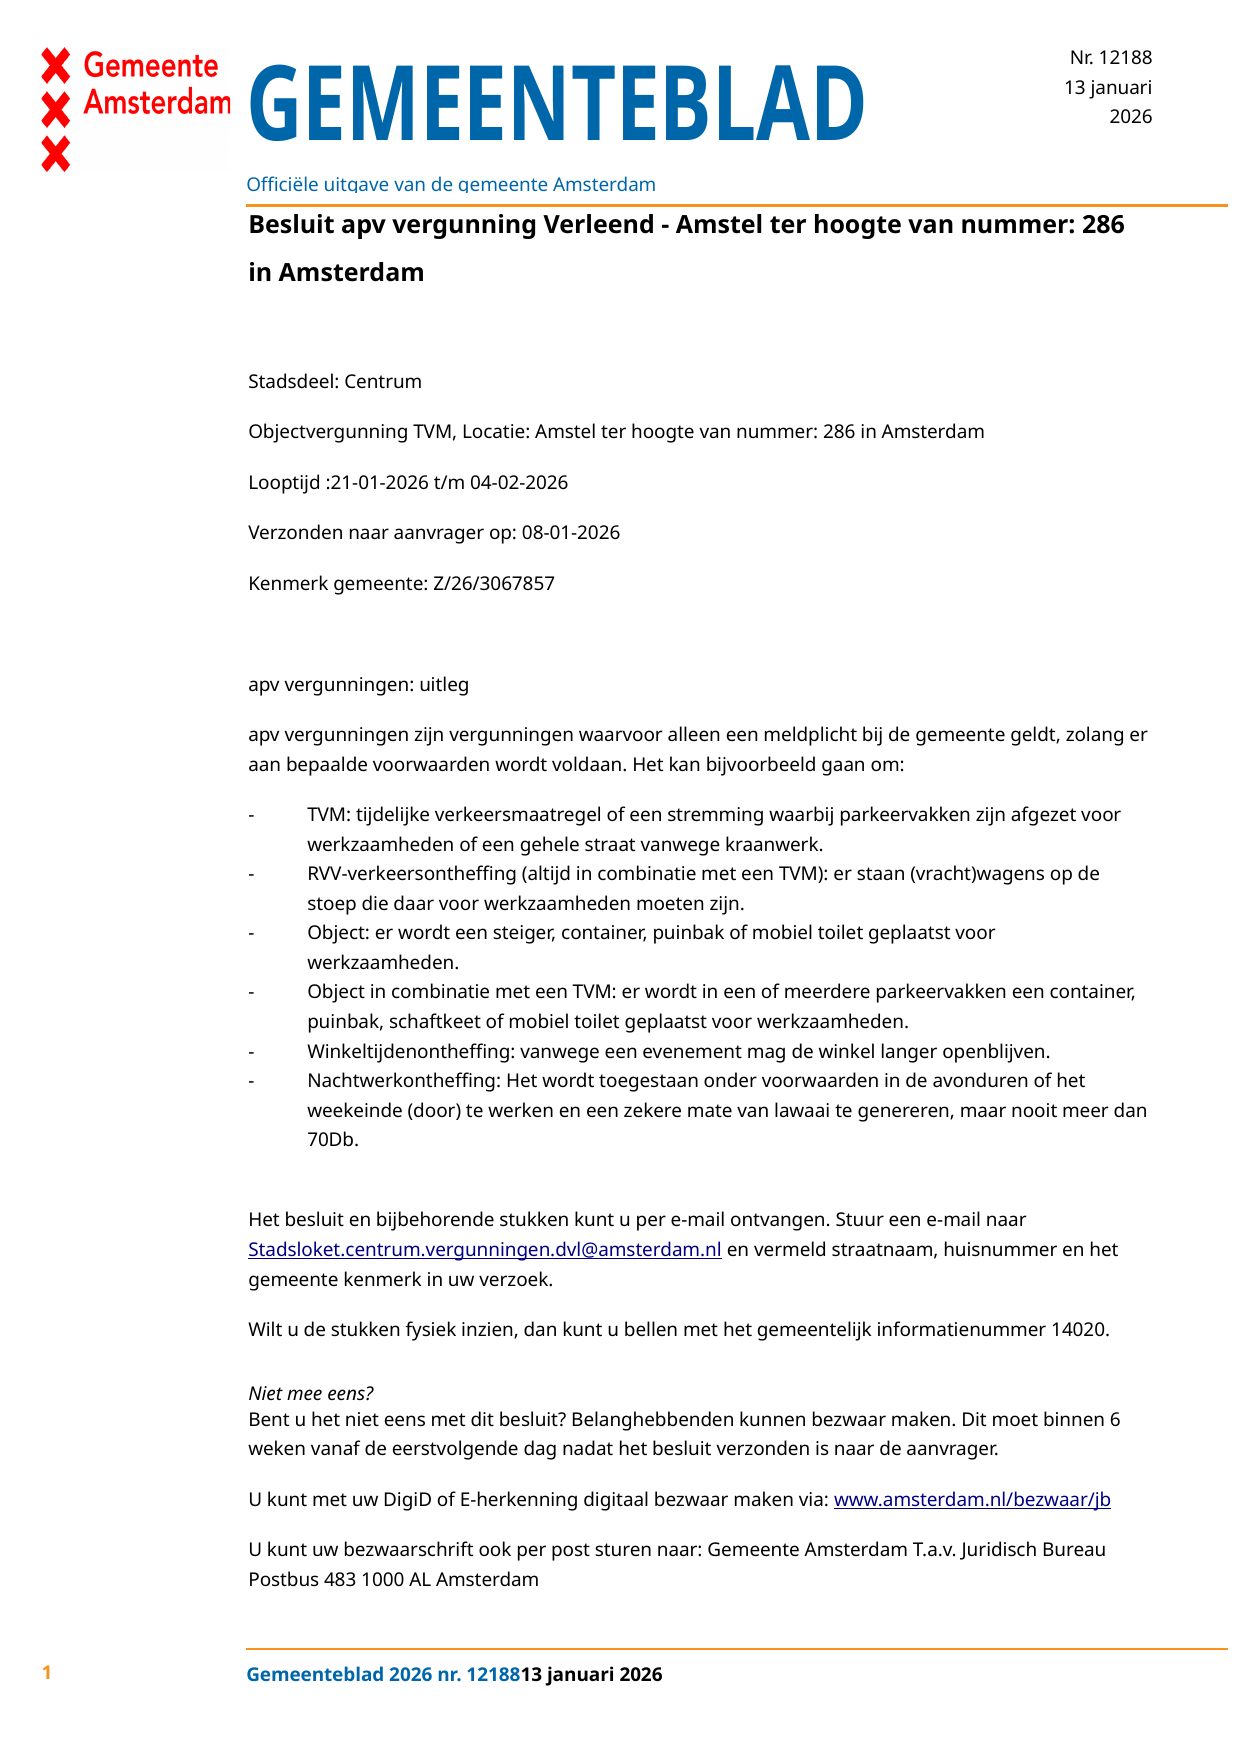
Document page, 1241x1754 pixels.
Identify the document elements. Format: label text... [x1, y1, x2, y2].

text apv vergunningen zijn vergunningen waarvoor alleen een meldplicht bij de gemeente geldt, zolang er aan bepaalde voorwaarden wordt voldaan. Het kan bijvoorbeeld gaan om: [248, 721, 1152, 777]
list Object: er wordt een steiger, container, puinbak of mobiel toilet geplaatst voor werkzaamheden. [248, 919, 1152, 975]
text Verzonden naar aanvrager op: 08-01-2026 [248, 519, 1152, 545]
text Kenmerk gemeente: Z/26/3067857 [248, 570, 1152, 596]
picture [41, 47, 231, 172]
text Niet mee eens? [248, 1380, 1152, 1406]
text apv vergunningen: uitleg [248, 671, 1152, 697]
list Object in combinatie met een TVM: er wordt in een of meerdere parkeervakken een container, puinbak, schaftkeet of mobiel toilet geplaatst voor werkzaamheden. [248, 979, 1152, 1034]
text Looptijd :21-01-2026 t/m 04-02-2026 [248, 469, 1152, 495]
text Objectvergunning TVM, Locatie: Amstel ter hoogte van nummer: 286 in Amsterdam [248, 419, 1152, 444]
text Wilt u de stukken fysiek inzien, dan kunt u bellen met het gemeentelijk informatienummer 14020. [248, 1316, 1152, 1342]
text U kunt uw bezwaarschrift ook per post sturen naar: Gemeente Amsterdam T.a.v. Juridisch Bureau Postbus 483 1000 AL Amsterdam [248, 1536, 1152, 1592]
list Winkeltijdenontheffing: vanwege een evenement mag de winkel langer openblijven. [248, 1038, 1152, 1064]
text U kunt met uw DigiD of E-herkenning digitaal bezwaar maken via: www.amsterdam.nl/bezwaar/jb [248, 1486, 1152, 1512]
list TVM: tijdelijke verkeersmaatregel of een stremming waarbij parkeervakken zijn afgezet voor werkzaamheden of een gehele straat vanwege kraanwerk. [248, 801, 1152, 857]
list Nachtwerkontheffing: Het wordt toegestaan onder voorwaarden in de avonduren of het weekeinde (door) te werken en een zekere mate van lawaai te genereren, maar nooit meer dan 70Db. [248, 1067, 1152, 1152]
text Stadsdeel: Centrum [248, 368, 1152, 394]
list RVV-verkeersontheffing (altijd in combinatie met een TVM): er staan (vracht)wagens op de stoep die daar voor werkzaamheden moeten zijn. [248, 860, 1152, 916]
text Bent u het niet eens met dit besluit? Belanghebbenden kunnen bezwaar maken. Dit moet binnen 6 weken vanaf de eerstvolgende dag nadat het besluit verzonden is naar de aanvrager. [248, 1406, 1152, 1461]
text Het besluit en bijbehorende stukken kunt u per e-mail ontvangen. Stuur een e-mail naar Stadsloket.centrum.vergunningen.dvl@amsterdam.nl en vermeld straatnaam, huisnummer en het gemeente kenmerk in uw verzoek. [248, 1207, 1152, 1292]
text Besluit apv vergunning Verleend - Amstel ter hoogte van nummer: 286 in Amsterdam [248, 207, 1152, 288]
